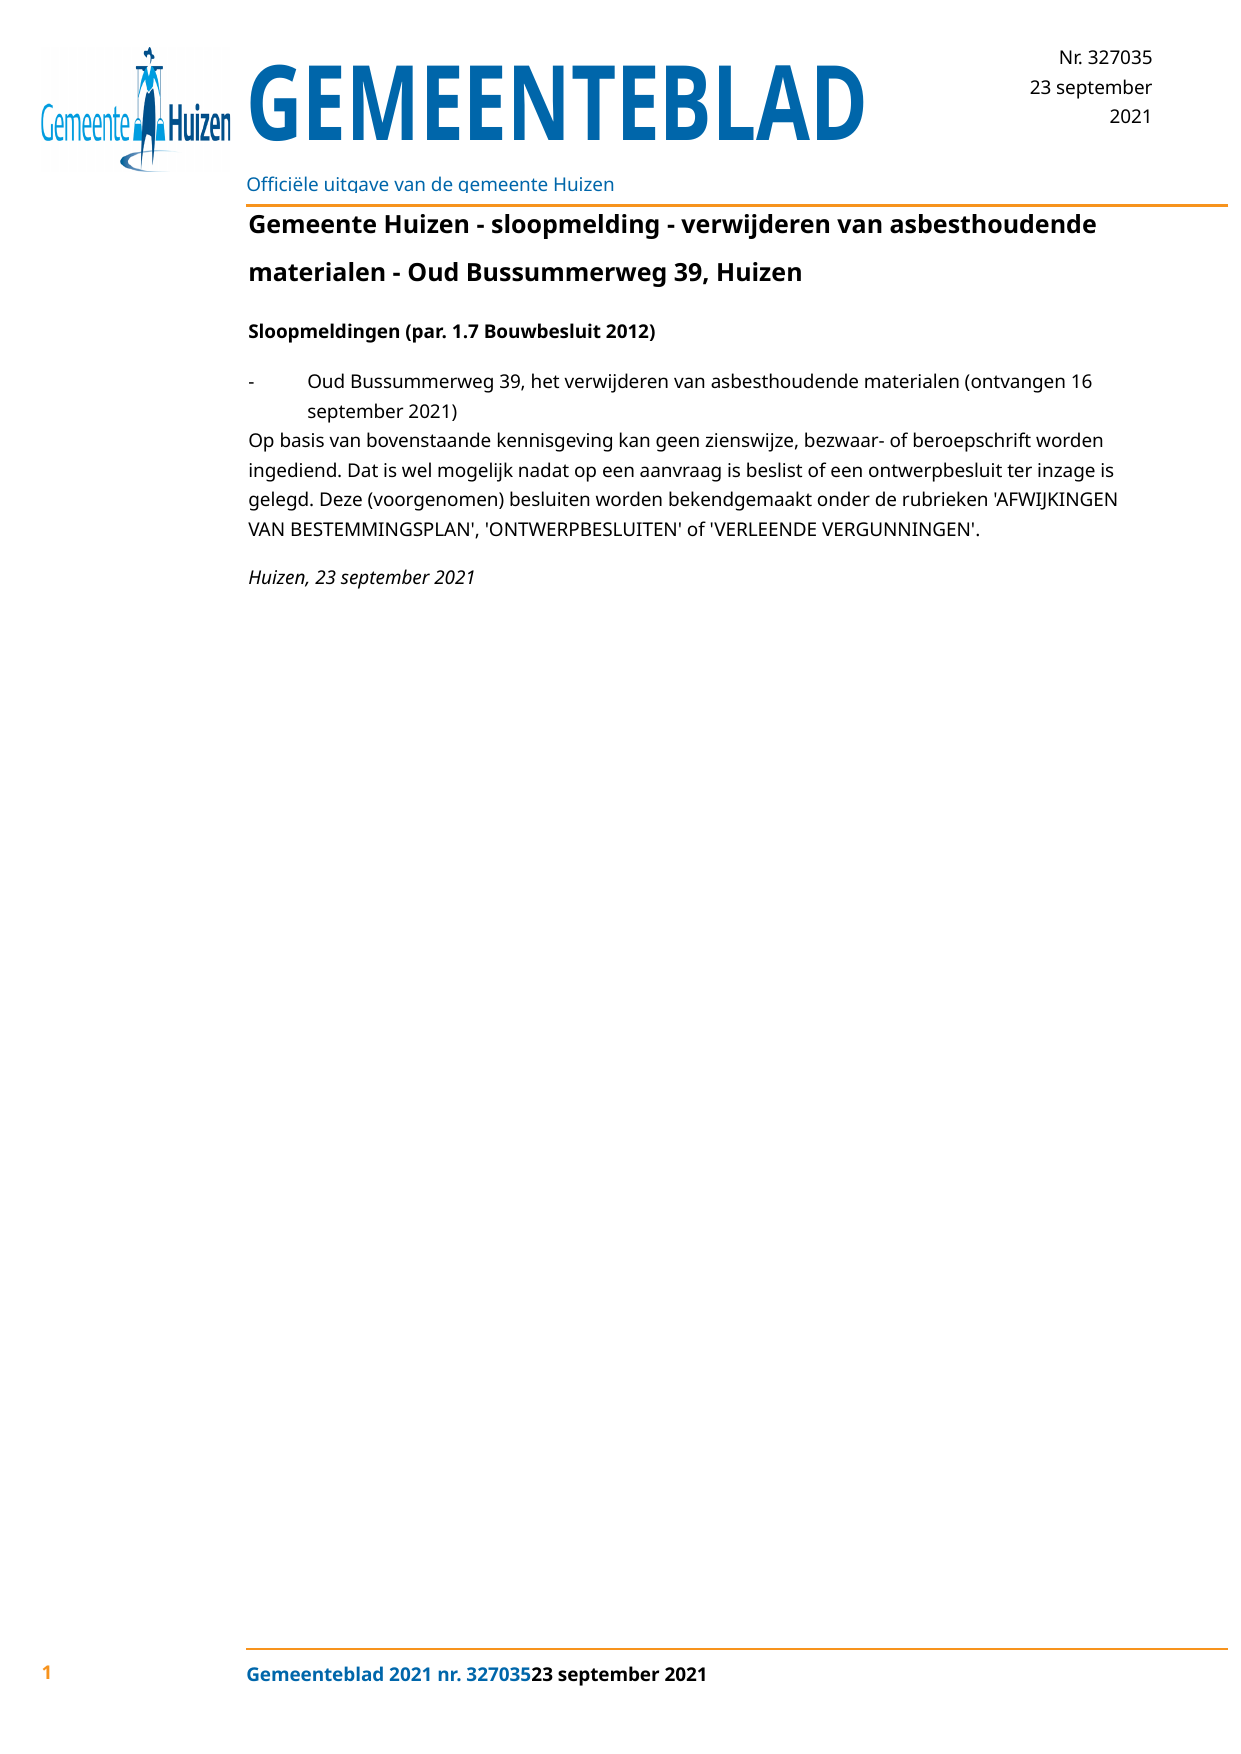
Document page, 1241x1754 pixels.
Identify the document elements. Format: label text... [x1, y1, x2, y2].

text Gemeente Huizen - sloopmelding - verwijderen van asbesthoudende materialen - Oud Bussummerweg 39, Huizen [248, 207, 1152, 288]
picture [41, 47, 231, 172]
text Sloopmeldingen (par. 1.7 Bouwbesluit 2012) [248, 318, 1152, 344]
text Op basis van bovenstaande kennisgeving kan geen zienswijze, bezwaar- of beroepschrift worden ingediend. Dat is wel mogelijk nadat op een aanvraag is beslist of een ontwerpbesluit ter inzage is gelegd. Deze (voorgenomen) besluiten worden bekendgemaakt onder de rubrieken 'AFWIJKINGEN VAN BESTEMMINGSPLAN', 'ONTWERPBESLUITEN' of 'VERLEENDE VERGUNNINGEN'. [248, 427, 1152, 542]
text Huizen, 23 september 2021 [248, 564, 1152, 590]
list Oud Bussummerweg 39, het verwijderen van asbesthoudende materialen (ontvangen 16 september 2021) [248, 368, 1152, 424]
